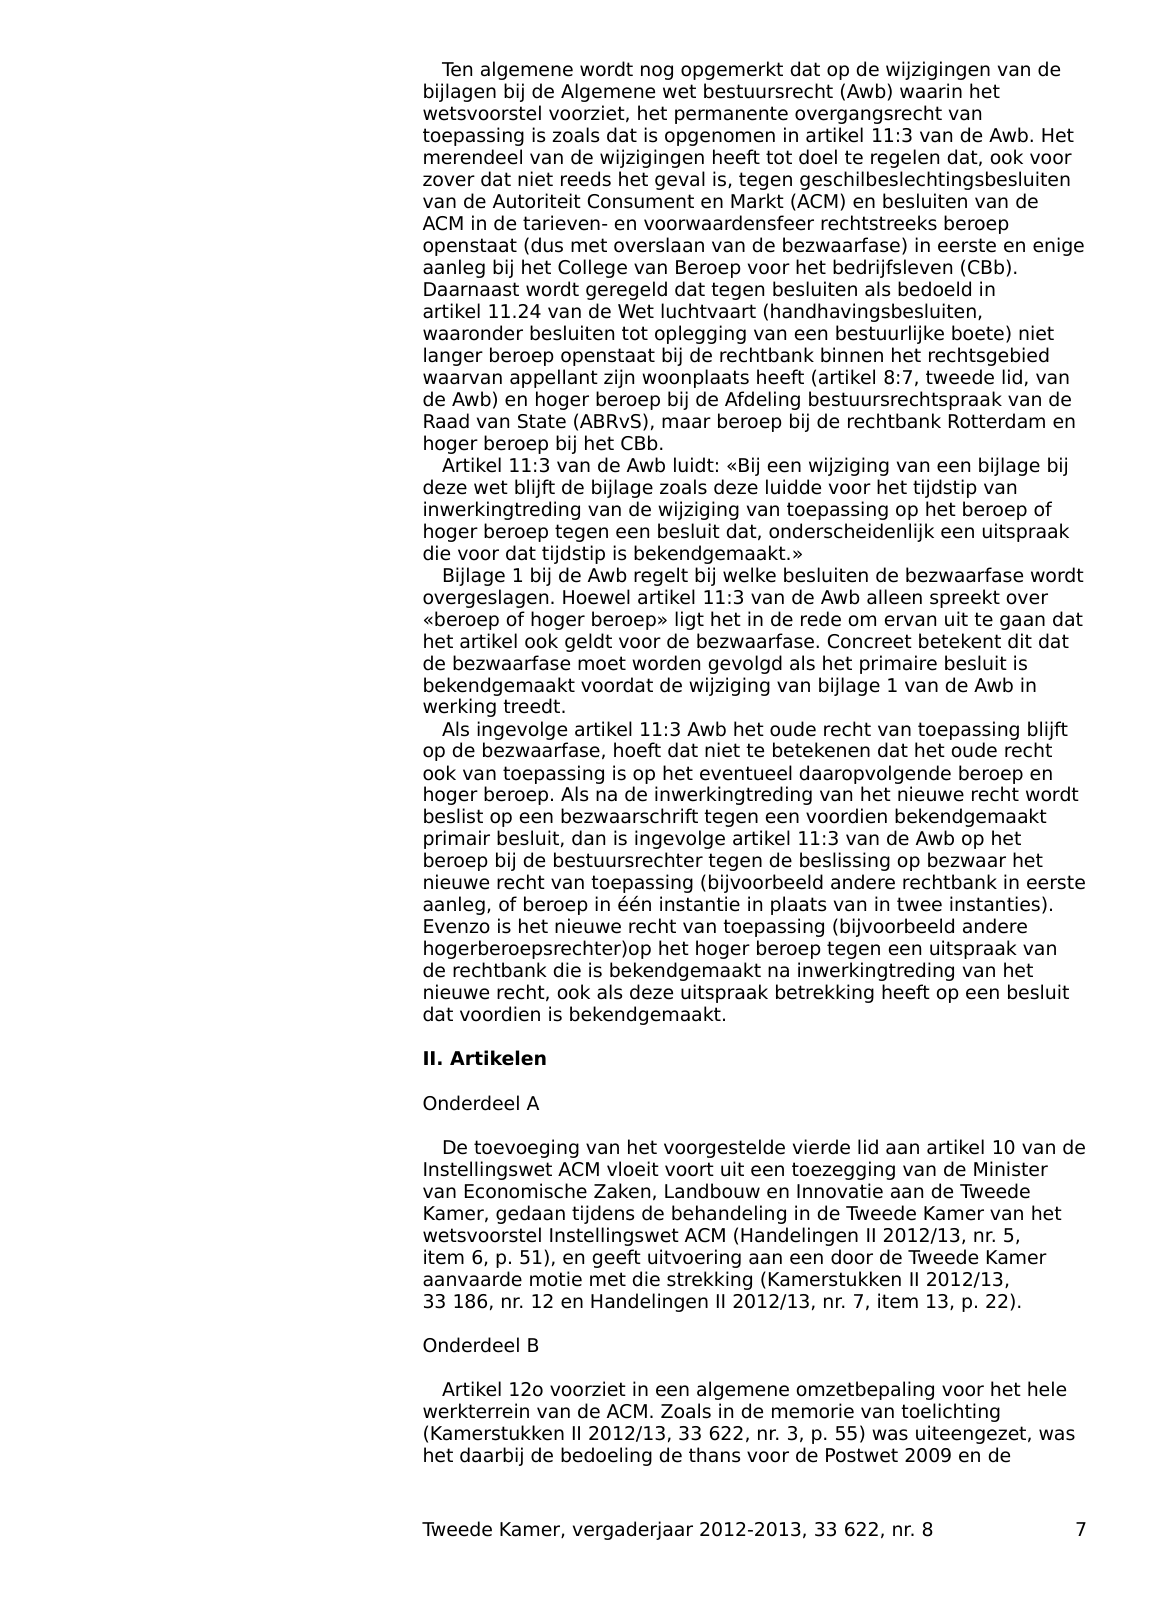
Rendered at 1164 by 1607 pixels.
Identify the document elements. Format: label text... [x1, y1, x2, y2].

text Als ingevolge artikel 11:3 Awb het oude recht van toepassing blijft op de bezwaarfase, hoeft dat niet te betekenen dat het oude recht ook van toepassing is op het eventueel daaropvolgende beroep en hoger beroep. Als na de inwerkingtreding van het nieuwe recht wordt beslist op een bezwaarschrift tegen een voordien bekendgemaakt primair besluit, dan is ingevolge artikel 11:3 van de Awb op het beroep bij de bestuursrechter tegen de beslissing op bezwaar het nieuwe recht van toepassing (bijvoorbeeld andere rechtbank in eerste aanleg, of beroep in één instantie in plaats van in twee instanties). Evenzo is het nieuwe recht van toepassing (bijvoorbeeld andere hogerberoepsrechter)op het hoger beroep tegen een uitspraak van de rechtbank die is bekendgemaakt na inwerkingtreding van het nieuwe recht, ook als deze uitspraak betrekking heeft op een besluit dat voordien is bekendgemaakt. [422, 718, 1087, 1026]
text Artikel 12o voorziet in een algemene omzetbepaling voor het hele werkterrein van de ACM. Zoals in de memorie van toelichting (Kamerstukken II 2012/13, 33 622, nr. 3, p. 55) was uiteengezet, was het daarbij de bedoeling de thans voor de Postwet 2009 en de [422, 1379, 1087, 1467]
text De toevoeging van het voorgestelde vierde lid aan artikel 10 van de Instellingswet ACM vloeit voort uit een toezegging van de Minister van Economische Zaken, Landbouw en Innovatie aan de Tweede Kamer, gedaan tijdens de behandeling in de Tweede Kamer van het wetsvoorstel Instellingswet ACM (Handelingen II 2012/13, nr. 5, item 6, p. 51), en geeft uitvoering aan een door de Tweede Kamer aanvaarde motie met die strekking (Kamerstukken II 2012/13, 33 186, nr. 12 en Handelingen II 2012/13, nr. 7, item 13, p. 22). [422, 1137, 1087, 1312]
subtitle Onderdeel B [422, 1335, 1087, 1357]
text Artikel 11:3 van de Awb luidt: «Bij een wijziging van een bijlage bij deze wet blijft de bijlage zoals deze luidde voor het tijdstip van inwerkingtreding van de wijziging van toepassing op het beroep of hoger beroep tegen een besluit dat, onderscheidenlijk een uitspraak die voor dat tijdstip is bekendgemaakt.» [422, 455, 1087, 564]
subtitle Onderdeel A [422, 1092, 1087, 1114]
text Bijlage 1 bij de Awb regelt bij welke besluiten de bezwaarfase wordt overgeslagen. Hoewel artikel 11:3 van de Awb alleen spreekt over «beroep of hoger beroep» ligt het in de rede om ervan uit te gaan dat het artikel ook geldt voor de bezwaarfase. Concreet betekent dit dat de bezwaarfase moet worden gevolgd als het primaire besluit is bekendgemaakt voordat de wijziging van bijlage 1 van de Awb in werking treedt. [422, 564, 1087, 718]
text Ten algemene wordt nog opgemerkt dat op de wijzigingen van de bijlagen bij de Algemene wet bestuursrecht (Awb) waarin het wetsvoorstel voorziet, het permanente overgangsrecht van toepassing is zoals dat is opgenomen in artikel 11:3 van de Awb. Het merendeel van de wijzigingen heeft tot doel te regelen dat, ook voor zover dat niet reeds het geval is, tegen geschilbeslechtingsbesluiten van de Autoriteit Consument en Markt (ACM) en besluiten van de ACM in de tarieven- en voorwaardensfeer rechtstreeks beroep openstaat (dus met overslaan van de bezwaarfase) in eerste en enige aanleg bij het College van Beroep voor het bedrijfsleven (CBb). Daarnaast wordt geregeld dat tegen besluiten als bedoeld in artikel 11.24 van de Wet luchtvaart (handhavingsbesluiten, waaronder besluiten tot oplegging van een bestuurlijke boete) niet langer beroep openstaat bij de rechtbank binnen het rechtsgebied waarvan appellant zijn woonplaats heeft (artikel 8:7, tweede lid, van de Awb) en hoger beroep bij de Afdeling bestuursrechtspraak van de Raad van State (ABRvS), maar beroep bij de rechtbank Rotterdam en hoger beroep bij het CBb. [422, 59, 1087, 455]
subtitle II. Artikelen [422, 1048, 1087, 1070]
